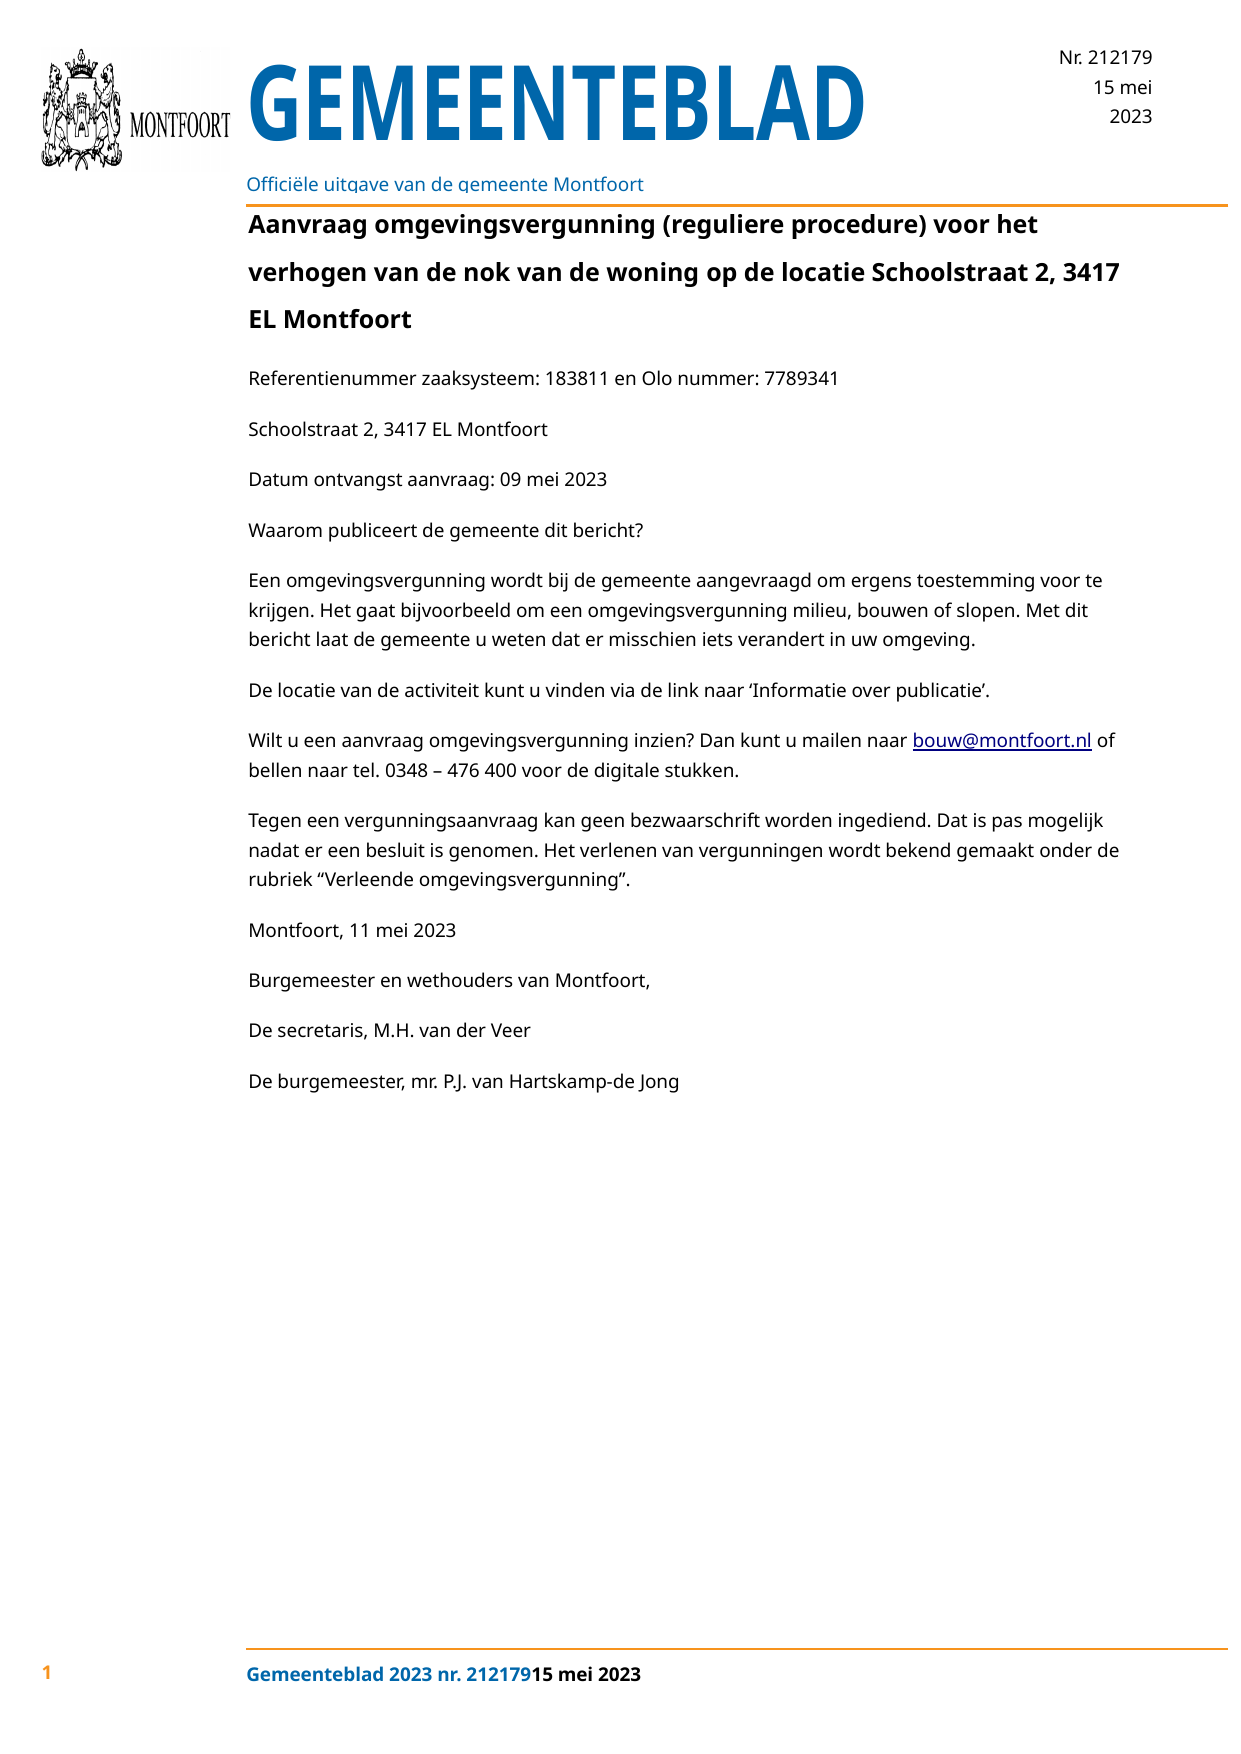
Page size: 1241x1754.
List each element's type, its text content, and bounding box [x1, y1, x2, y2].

text Montfoort, 11 mei 2023 [248, 917, 1152, 942]
text Burgemeester en wethouders van Montfoort, [248, 967, 1152, 993]
text Datum ontvangst aanvraag: 09 mei 2023 [248, 466, 1152, 492]
text Referentienummer zaaksysteem: 183811 en Olo nummer: 7789341 [248, 366, 1152, 391]
text De burgemeester, mr. P.J. van Hartskamp-de Jong [248, 1068, 1152, 1094]
text De locatie van de activiteit kunt u vinden via de link naar ‘Informatie over publicatie’. [248, 677, 1152, 702]
text Tegen een vergunningsaanvraag kan geen bezwaarschrift worden ingediend. Dat is pas mogelijk nadat er een besluit is genomen. Het verlenen van vergunningen wordt bekend gemaakt onder de rubriek “Verleende omgevingsvergunning”. [248, 807, 1152, 892]
text Schoolstraat 2, 3417 EL Montfoort [248, 416, 1152, 442]
text Een omgevingsvergunning wordt bij de gemeente aangevraagd om ergens toestemming voor te krijgen. Het gaat bijvoorbeeld om een omgevingsvergunning milieu, bouwen of slopen. Met dit bericht laat de gemeente u weten dat er misschien iets verandert in uw omgeving. [248, 567, 1152, 652]
text De secretaris, M.H. van der Veer [248, 1018, 1152, 1043]
text Waarom publiceert de gemeente dit bericht? [248, 517, 1152, 542]
text Wilt u een aanvraag omgevingsvergunning inzien? Dan kunt u mailen naar bouw@montfoort.nl of bellen naar tel. 0348 – 476 400 voor de digitale stukken. [248, 727, 1152, 782]
text Aanvraag omgevingsvergunning (reguliere procedure) voor het verhogen van de nok van de woning op de locatie Schoolstraat 2, 3417 EL Montfoort [248, 207, 1152, 336]
picture [41, 47, 231, 172]
